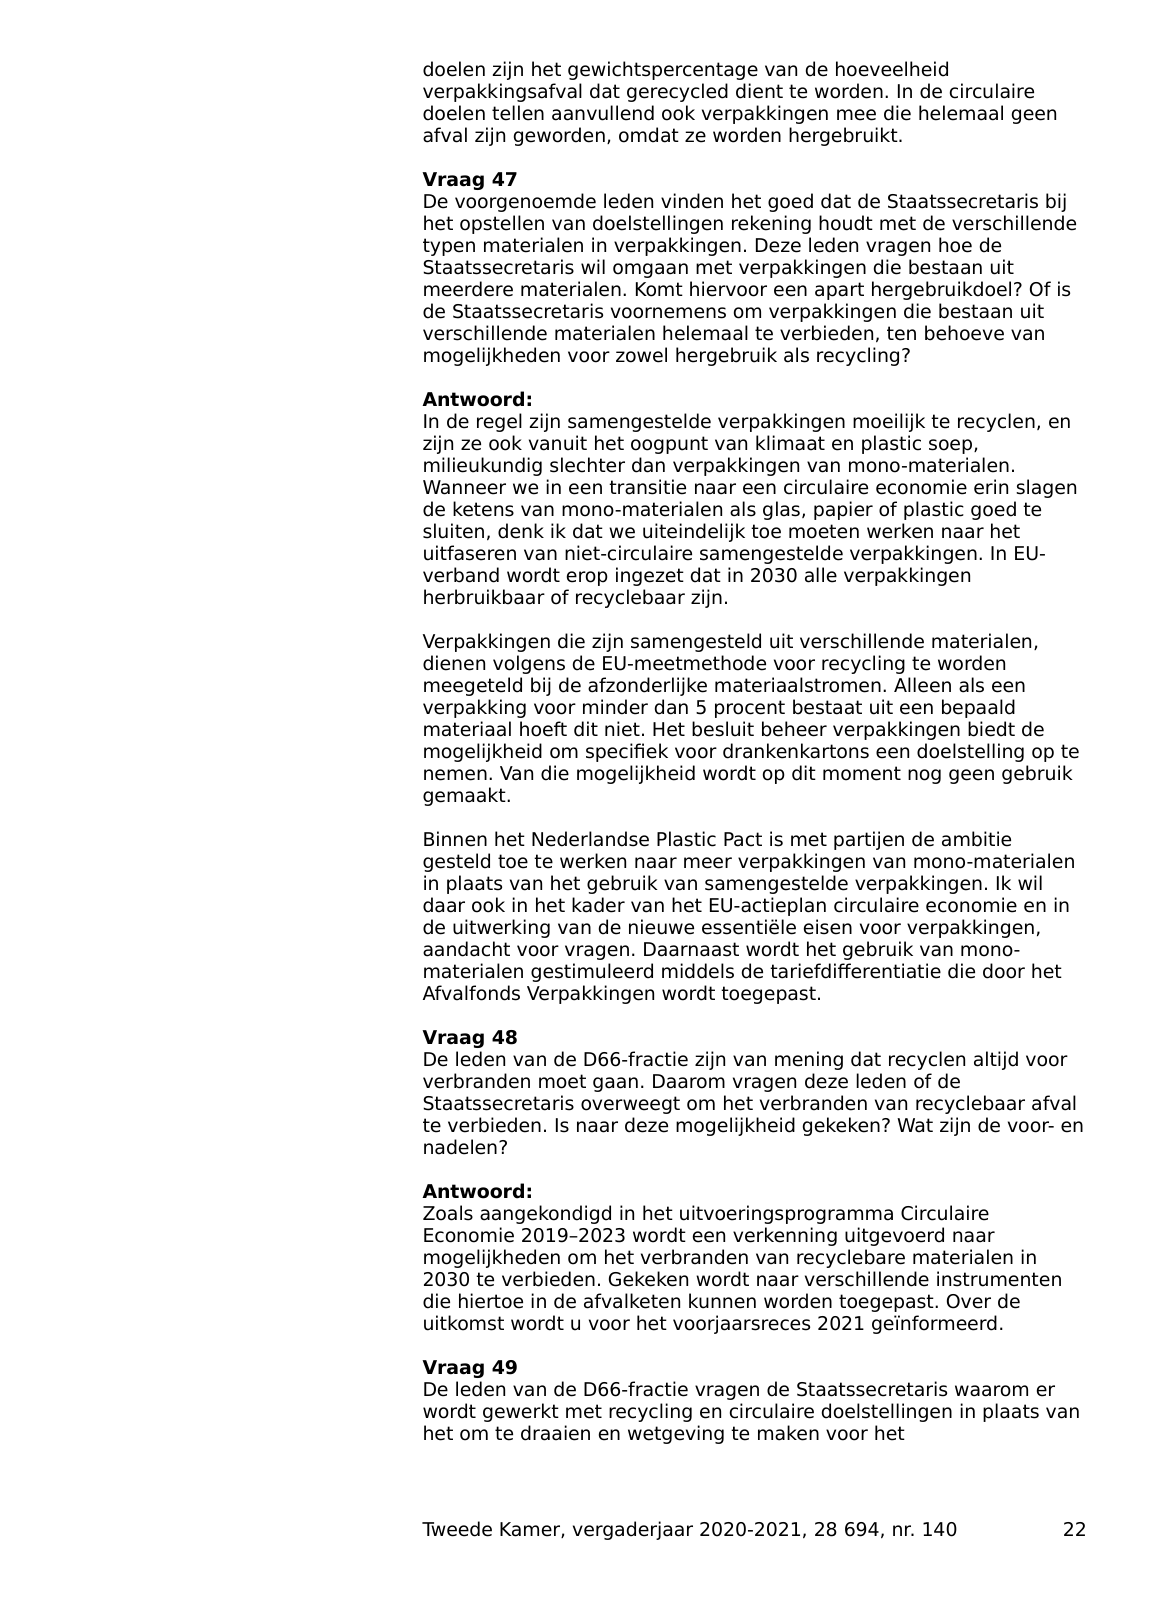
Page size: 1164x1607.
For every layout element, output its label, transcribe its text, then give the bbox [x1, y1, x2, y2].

text doelen zijn het gewichtspercentage van de hoeveelheid verpakkingsafval dat gerecycled dient te worden. In de circulaire doelen tellen aanvullend ook verpakkingen mee die helemaal geen afval zijn geworden, omdat ze worden hergebruikt. [422, 59, 1087, 147]
text De leden van de D66-fractie vragen de Staatssecretaris waarom er wordt gewerkt met recycling en circulaire doelstellingen in plaats van het om te draaien en wetgeving te maken voor het [422, 1379, 1087, 1445]
text Vraag 48 [422, 1027, 1087, 1049]
text Binnen het Nederlandse Plastic Pact is met partijen de ambitie gesteld toe te werken naar meer verpakkingen van mono-materialen in plaats van het gebruik van samengestelde verpakkingen. Ik wil daar ook in het kader van het EU-actieplan circulaire economie en in de uitwerking van de nieuwe essentiële eisen voor verpakkingen, aandacht voor vragen. Daarnaast wordt het gebruik van mono-materialen gestimuleerd middels de tariefdifferentiatie die door het Afvalfonds Verpakkingen wordt toegepast. [422, 829, 1087, 1005]
text Vraag 47 [422, 169, 1087, 191]
text Verpakkingen die zijn samengesteld uit verschillende materialen, dienen volgens de EU-meetmethode voor recycling te worden meegeteld bij de afzonderlijke materiaalstromen. Alleen als een verpakking voor minder dan 5 procent bestaat uit een bepaald materiaal hoeft dit niet. Het besluit beheer verpakkingen biedt de mogelijkheid om specifiek voor drankenkartons een doelstelling op te nemen. Van die mogelijkheid wordt op dit moment nog geen gebruik gemaakt. [422, 631, 1087, 807]
text De leden van de D66-fractie zijn van mening dat recyclen altijd voor verbranden moet gaan. Daarom vragen deze leden of de Staatssecretaris overweegt om het verbranden van recyclebaar afval te verbieden. Is naar deze mogelijkheid gekeken? Wat zijn de voor- en nadelen? [422, 1049, 1087, 1159]
text Antwoord: [422, 389, 1087, 411]
text De voorgenoemde leden vinden het goed dat de Staatssecretaris bij het opstellen van doelstellingen rekening houdt met de verschillende typen materialen in verpakkingen. Deze leden vragen hoe de Staatssecretaris wil omgaan met verpakkingen die bestaan uit meerdere materialen. Komt hiervoor een apart hergebruikdoel? Of is de Staatssecretaris voornemens om verpakkingen die bestaan uit verschillende materialen helemaal te verbieden, ten behoeve van mogelijkheden voor zowel hergebruik als recycling? [422, 191, 1087, 367]
text In de regel zijn samengestelde verpakkingen moeilijk te recyclen, en zijn ze ook vanuit het oogpunt van klimaat en plastic soep, milieukundig slechter dan verpakkingen van mono-materialen. Wanneer we in een transitie naar een circulaire economie erin slagen de ketens van mono-materialen als glas, papier of plastic goed te sluiten, denk ik dat we uiteindelijk toe moeten werken naar het uitfaseren van niet-circulaire samengestelde verpakkingen. In EU-verband wordt erop ingezet dat in 2030 alle verpakkingen herbruikbaar of recyclebaar zijn. [422, 411, 1087, 609]
text Zoals aangekondigd in het uitvoeringsprogramma Circulaire Economie 2019–2023 wordt een verkenning uitgevoerd naar mogelijkheden om het verbranden van recyclebare materialen in 2030 te verbieden. Gekeken wordt naar verschillende instrumenten die hiertoe in de afvalketen kunnen worden toegepast. Over de uitkomst wordt u voor het voorjaarsreces 2021 geïnformeerd. [422, 1203, 1087, 1335]
text Vraag 49 [422, 1357, 1087, 1379]
text Antwoord: [422, 1181, 1087, 1203]
